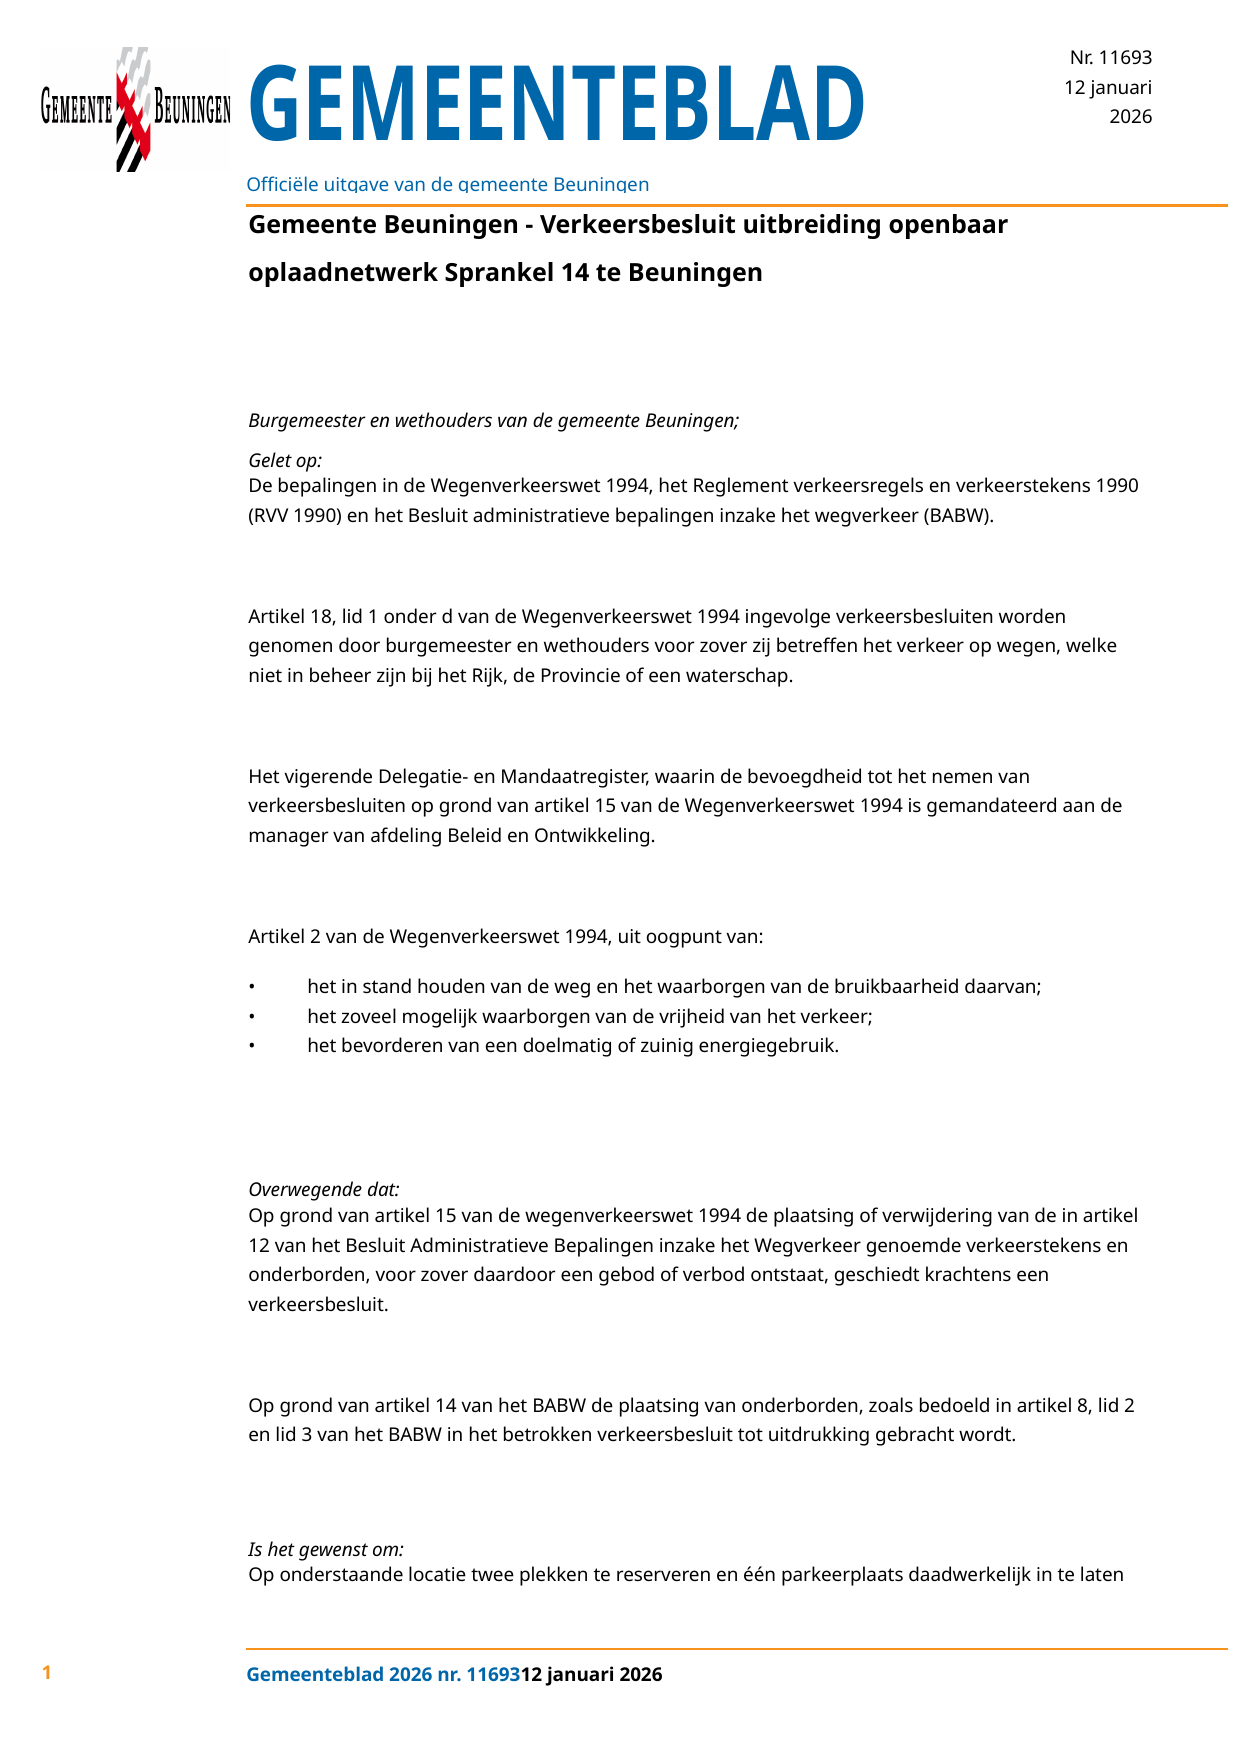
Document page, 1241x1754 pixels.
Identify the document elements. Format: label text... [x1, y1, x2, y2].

list het in stand houden van de weg en het waarborgen van de bruikbaarheid daarvan; [248, 973, 1152, 999]
text Gemeente Beuningen - Verkeersbesluit uitbreiding openbaar oplaadnetwerk Sprankel 14 te Beuningen [248, 207, 1152, 288]
text Burgemeester en wethouders van de gemeente Beuningen; [248, 408, 1152, 433]
text Artikel 2 van de Wegenverkeerswet 1994, uit oogpunt van: [248, 923, 1152, 949]
text Overwegende dat: [248, 1177, 1152, 1202]
text Gelet op: [248, 447, 1152, 473]
text Is het gewenst om: [248, 1536, 1152, 1562]
text Op grond van artikel 14 van het BABW de plaatsing van onderborden, zoals bedoeld in artikel 8, lid 2 en lid 3 van het BABW in het betrokken verkeersbesluit tot uitdrukking gebracht wordt. [248, 1392, 1152, 1447]
text Artikel 18, lid 1 onder d van de Wegenverkeerswet 1994 ingevolge verkeersbesluiten worden genomen door burgemeester en wethouders voor zover zij betreffen het verkeer op wegen, welke niet in beheer zijn bij het Rijk, de Provincie of een waterschap. [248, 603, 1152, 688]
text De bepalingen in de Wegenverkeerswet 1994, het Reglement verkeersregels en verkeerstekens 1990 (RVV 1990) en het Besluit administratieve bepalingen inzake het wegverkeer (BABW). [248, 473, 1152, 528]
text Het vigerende Delegatie- en Mandaatregister, waarin de bevoegdheid tot het nemen van verkeersbesluiten op grond van artikel 15 van de Wegenverkeerswet 1994 is gemandateerd aan de manager van afdeling Beleid en Ontwikkeling. [248, 763, 1152, 848]
picture [41, 47, 231, 172]
list het zoveel mogelijk waarborgen van de vrijheid van het verkeer; [248, 1003, 1152, 1029]
list het bevorderen van een doelmatig of zuinig energiegebruik. [248, 1033, 1152, 1058]
text Op onderstaande locatie twee plekken te reserveren en één parkeerplaats daadwerkelijk in te laten [248, 1562, 1152, 1587]
text Op grond van artikel 15 van de wegenverkeerswet 1994 de plaatsing of verwijdering van de in artikel 12 van het Besluit Administratieve Bepalingen inzake het Wegverkeer genoemde verkeerstekens en onderborden, voor zover daardoor een gebod of verbod ontstaat, geschiedt krachtens een verkeersbesluit. [248, 1202, 1152, 1317]
